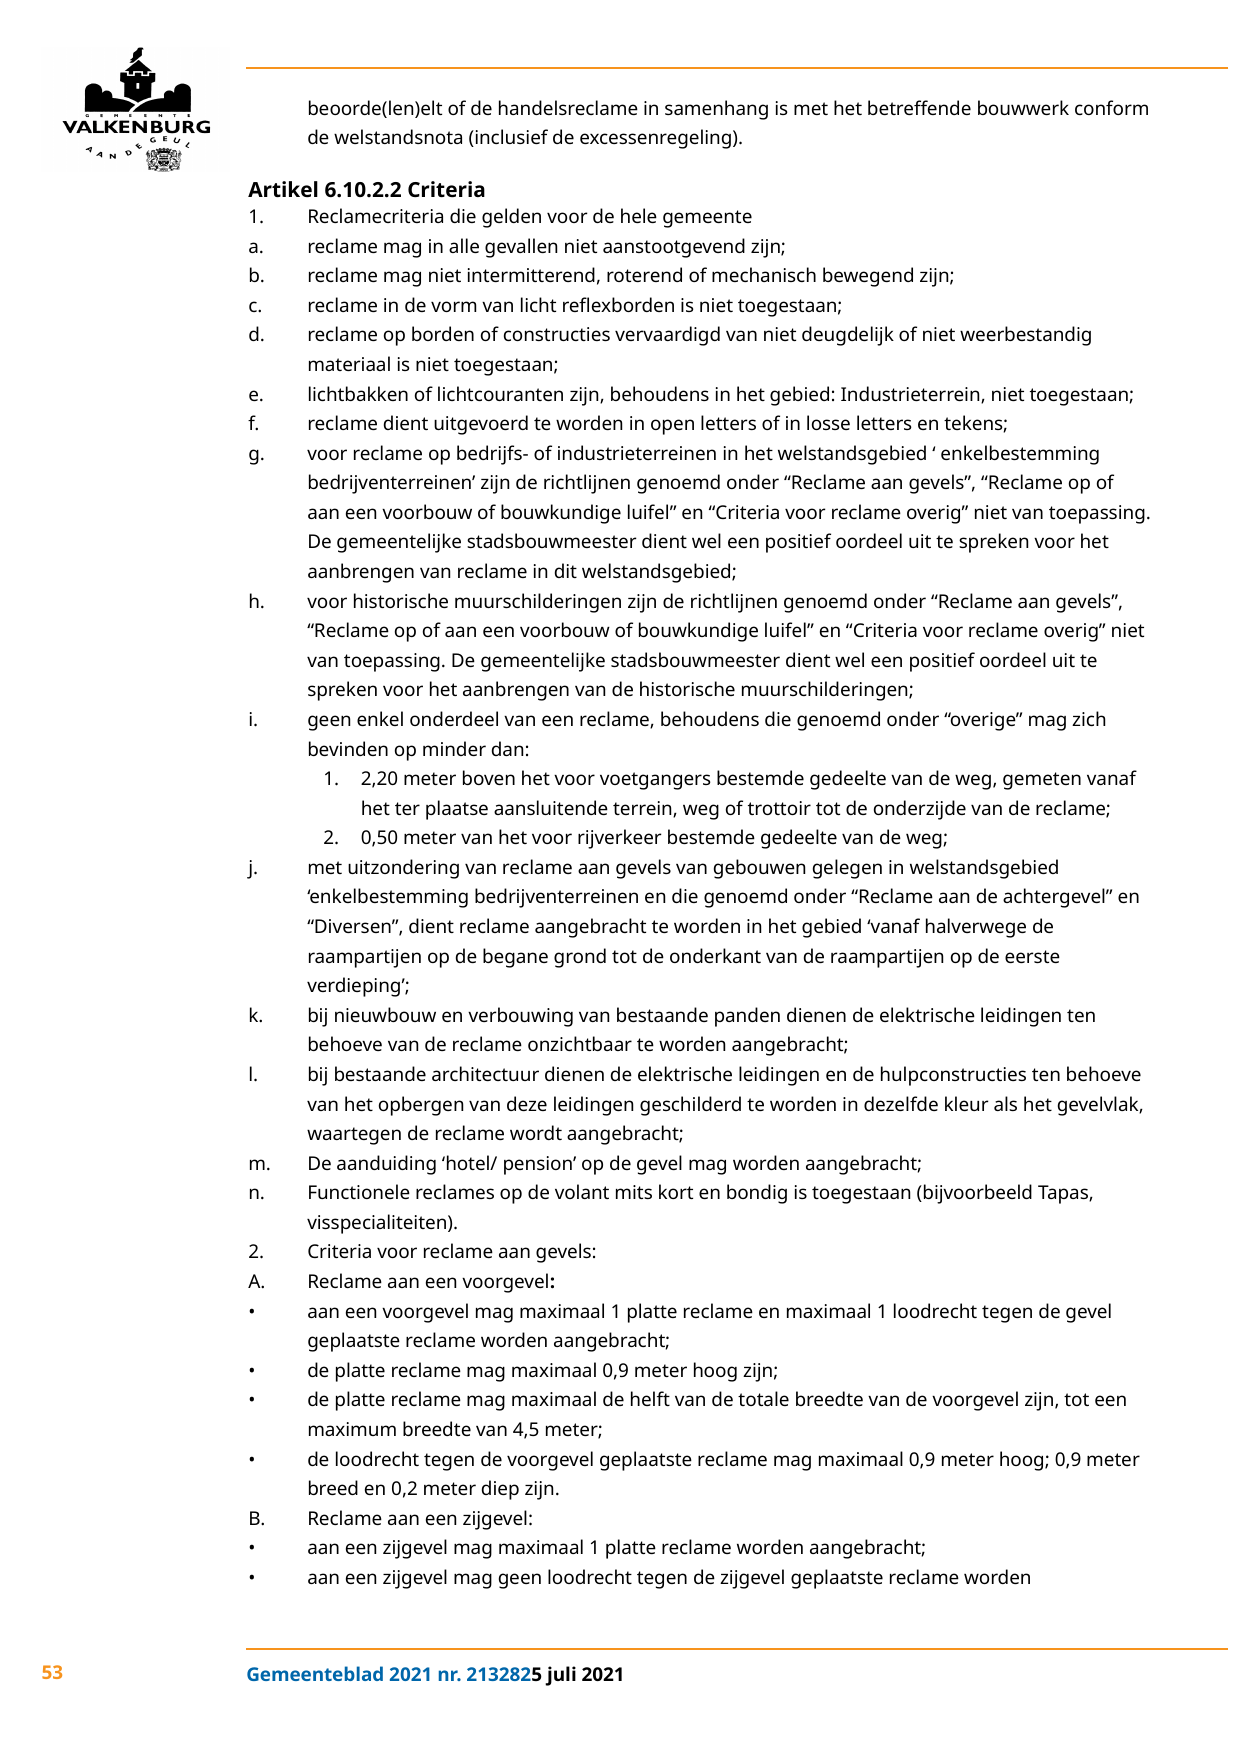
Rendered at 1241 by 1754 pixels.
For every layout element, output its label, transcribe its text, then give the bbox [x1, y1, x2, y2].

list aan een zijgevel mag geen loodrecht tegen de zijgevel geplaatste reclame worden [248, 1564, 1152, 1590]
list De aanduiding ‘hotel/ pension’ op de gevel mag worden aangebracht; [248, 1150, 1152, 1176]
list Reclame aan een zijgevel: [248, 1505, 1152, 1531]
text Artikel 6.10.2.2 Criteria [248, 175, 1152, 203]
list geen enkel onderdeel van een reclame, behoudens die genoemd onder “overige” mag zich bevinden op minder dan: [248, 706, 1152, 761]
list aan een voorgevel mag maximaal 1 platte reclame en maximaal 1 loodrecht tegen de gevel geplaatste reclame worden aangebracht; [248, 1298, 1152, 1353]
list bij bestaande architectuur dienen de elektrische leidingen en de hulpconstructies ten behoeve van het opbergen van deze leidingen geschilderd te worden in dezelfde kleur als het gevelvlak, waartegen de reclame wordt aangebracht; [248, 1061, 1152, 1146]
list de platte reclame mag maximaal 0,9 meter hoog zijn; [248, 1357, 1152, 1383]
list de loodrecht tegen de voorgevel geplaatste reclame mag maximaal 0,9 meter hoog; 0,9 meter breed en 0,2 meter diep zijn. [248, 1446, 1152, 1501]
list voor historische muurschilderingen zijn de richtlijnen genoemd onder “Reclame aan gevels”, “Reclame op of aan een voorbouw of bouwkundige luifel” en “Criteria voor reclame overig” niet van toepassing. De gemeentelijke stadsbouwmeester dient wel een positief oordeel uit te spreken voor het aanbrengen van de historische muurschilderingen; [248, 588, 1152, 702]
picture [41, 47, 231, 172]
list bij nieuwbouw en verbouwing van bestaande panden dienen de elektrische leidingen ten behoeve van de reclame onzichtbaar te worden aangebracht; [248, 1002, 1152, 1057]
list lichtbakken of lichtcouranten zijn, behoudens in het gebied: Industrieterrein, niet toegestaan; [248, 381, 1152, 406]
list reclame dient uitgevoerd te worden in open letters of in losse letters en tekens; [248, 410, 1152, 436]
list 2,20 meter boven het voor voetgangers bestemde gedeelte van de weg, gemeten vanaf het ter plaatse aansluitende terrein, weg of trottoir tot de onderzijde van de reclame; [323, 765, 1152, 821]
list Reclamecriteria die gelden voor de hele gemeente [248, 203, 1152, 229]
list reclame mag niet intermitterend, roterend of mechanisch bewegend zijn; [248, 262, 1152, 288]
list reclame mag in alle gevallen niet aanstootgevend zijn; [248, 233, 1152, 258]
list met uitzondering van reclame aan gevels van gebouwen gelegen in welstandsgebied ‘enkelbestemming bedrijventerreinen en die genoemd onder “Reclame aan de achtergevel” en “Diversen”, dient reclame aangebracht te worden in het gebied ‘vanaf halverwege de raampartijen op de begane grond tot de onderkant van de raampartijen op de eerste verdieping’; [248, 854, 1152, 998]
list aan een zijgevel mag maximaal 1 platte reclame worden aangebracht; [248, 1534, 1152, 1560]
list reclame op borden of constructies vervaardigd van niet deugdelijk of niet weerbestandig materiaal is niet toegestaan; [248, 322, 1152, 377]
list Criteria voor reclame aan gevels: [248, 1239, 1152, 1264]
list de platte reclame mag maximaal de helft van de totale breedte van de voorgevel zijn, tot een maximum breedte van 4,5 meter; [248, 1387, 1152, 1442]
list reclame in de vorm van licht reflexborden is niet toegestaan; [248, 292, 1152, 318]
list Reclame aan een voorgevel: [248, 1268, 1152, 1294]
list beoorde(len)elt of de handelsreclame in samenhang is met het betreffende bouwwerk conform de welstandsnota (inclusief de excessenregeling). [248, 95, 1152, 150]
list 0,50 meter van het voor rijverkeer bestemde gedeelte van de weg; [323, 824, 1152, 850]
list voor reclame op bedrijfs- of industrieterreinen in het welstandsgebied ‘ enkelbestemming bedrijventerreinen’ zijn de richtlijnen genoemd onder “Reclame aan gevels”, “Reclame op of aan een voorbouw of bouwkundige luifel” en “Criteria voor reclame overig” niet van toepassing. De gemeentelijke stadsbouwmeester dient wel een positief oordeel uit te spreken voor het aanbrengen van reclame in dit welstandsgebied; [248, 440, 1152, 584]
list Functionele reclames op de volant mits kort en bondig is toegestaan (bijvoorbeeld Tapas, visspecialiteiten). [248, 1179, 1152, 1235]
